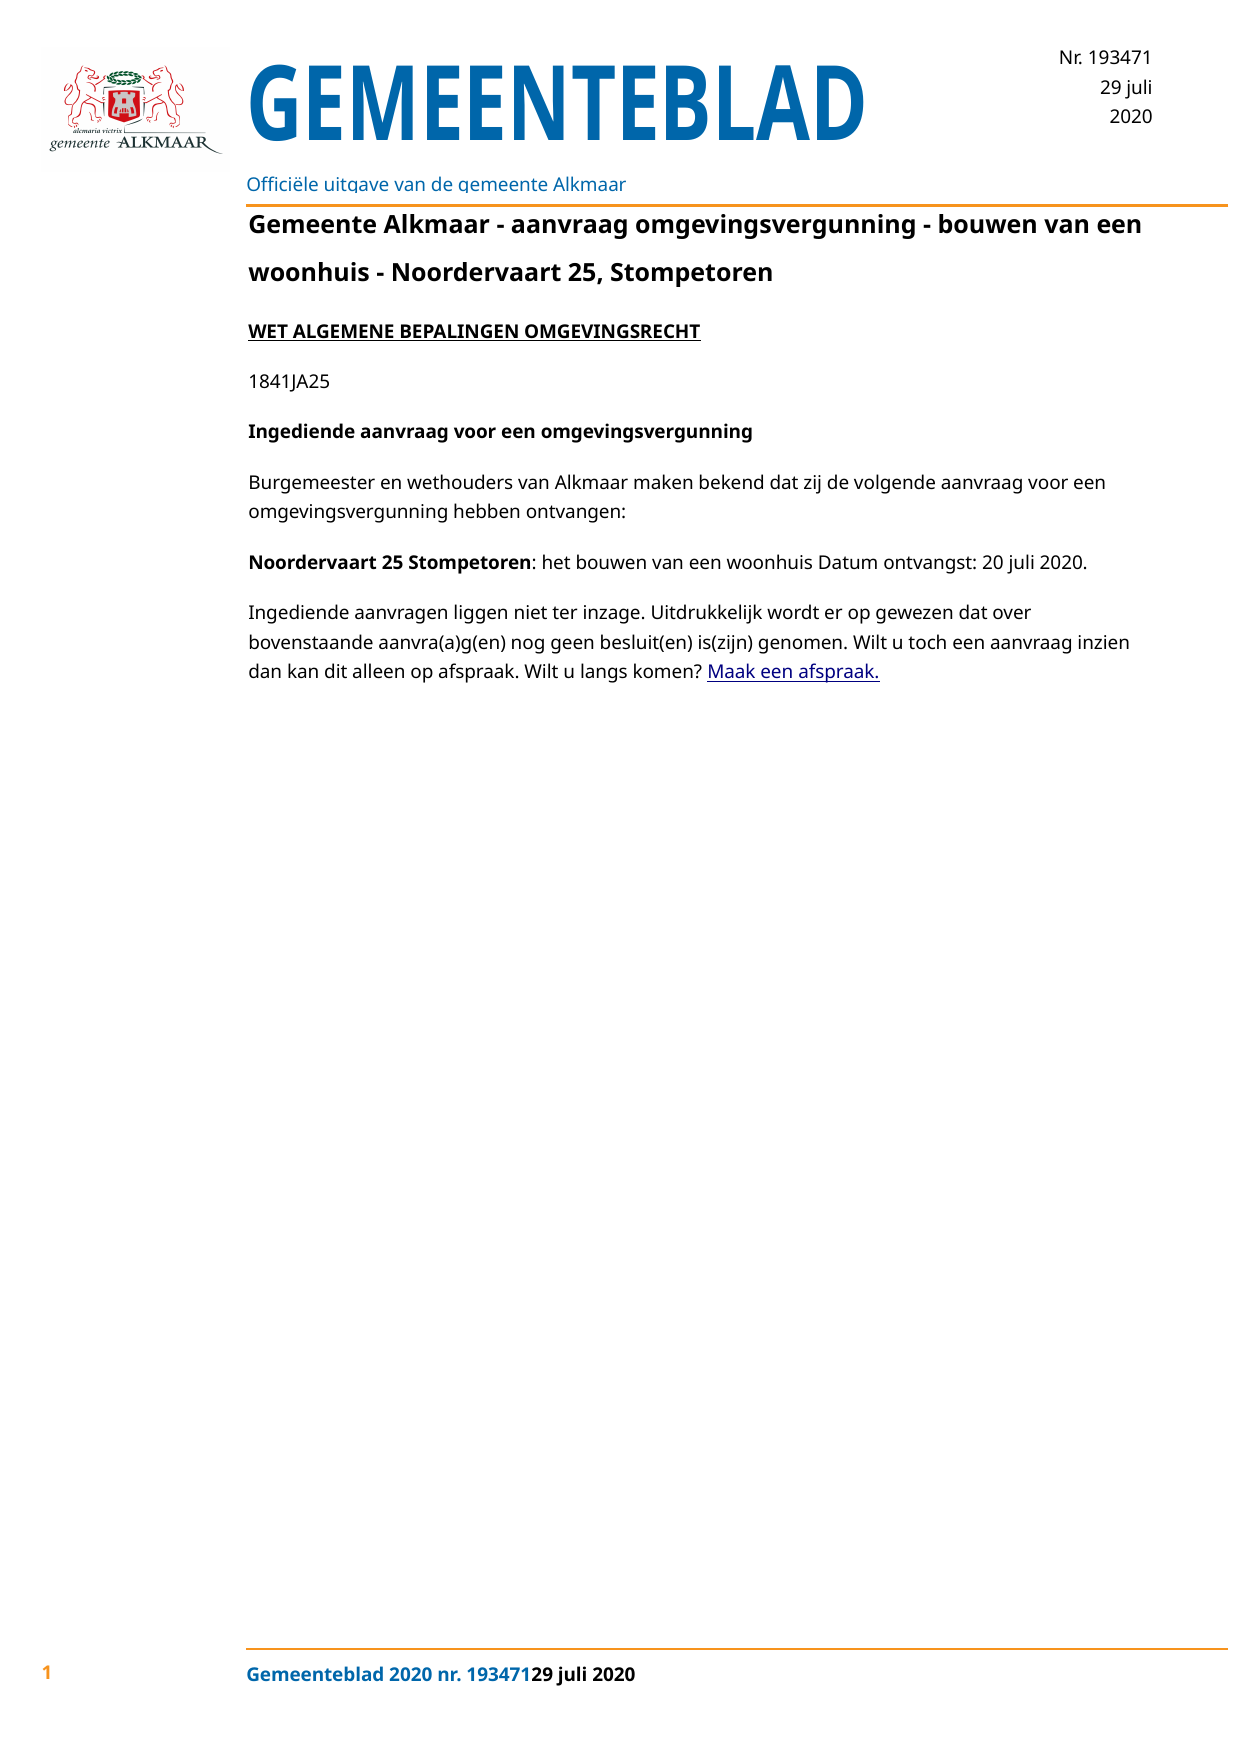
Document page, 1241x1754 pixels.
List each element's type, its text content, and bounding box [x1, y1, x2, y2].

text Burgemeester en wethouders van Alkmaar maken bekend dat zij de volgende aanvraag voor een omgevingsvergunning hebben ontvangen: [248, 469, 1152, 524]
text Noordervaart 25 Stompetoren: het bouwen van een woonhuis Datum ontvangst: 20 juli 2020. [248, 549, 1152, 575]
text Ingediende aanvraag voor een omgevingsvergunning [248, 419, 1152, 444]
text WET ALGEMENE BEPALINGEN OMGEVINGSRECHT [248, 318, 1152, 344]
text Ingediende aanvragen liggen niet ter inzage. Uitdrukkelijk wordt er op gewezen dat over bovenstaande aanvra(a)g(en) nog geen besluit(en) is(zijn) genomen. Wilt u toch een aanvraag inzien dan kan dit alleen op afspraak. Wilt u langs komen? Maak een afspraak. [248, 599, 1152, 684]
text Gemeente Alkmaar - aanvraag omgevingsvergunning - bouwen van een woonhuis - Noordervaart 25, Stompetoren [248, 207, 1152, 288]
text 1841JA25 [248, 368, 1152, 394]
picture [41, 47, 231, 172]
